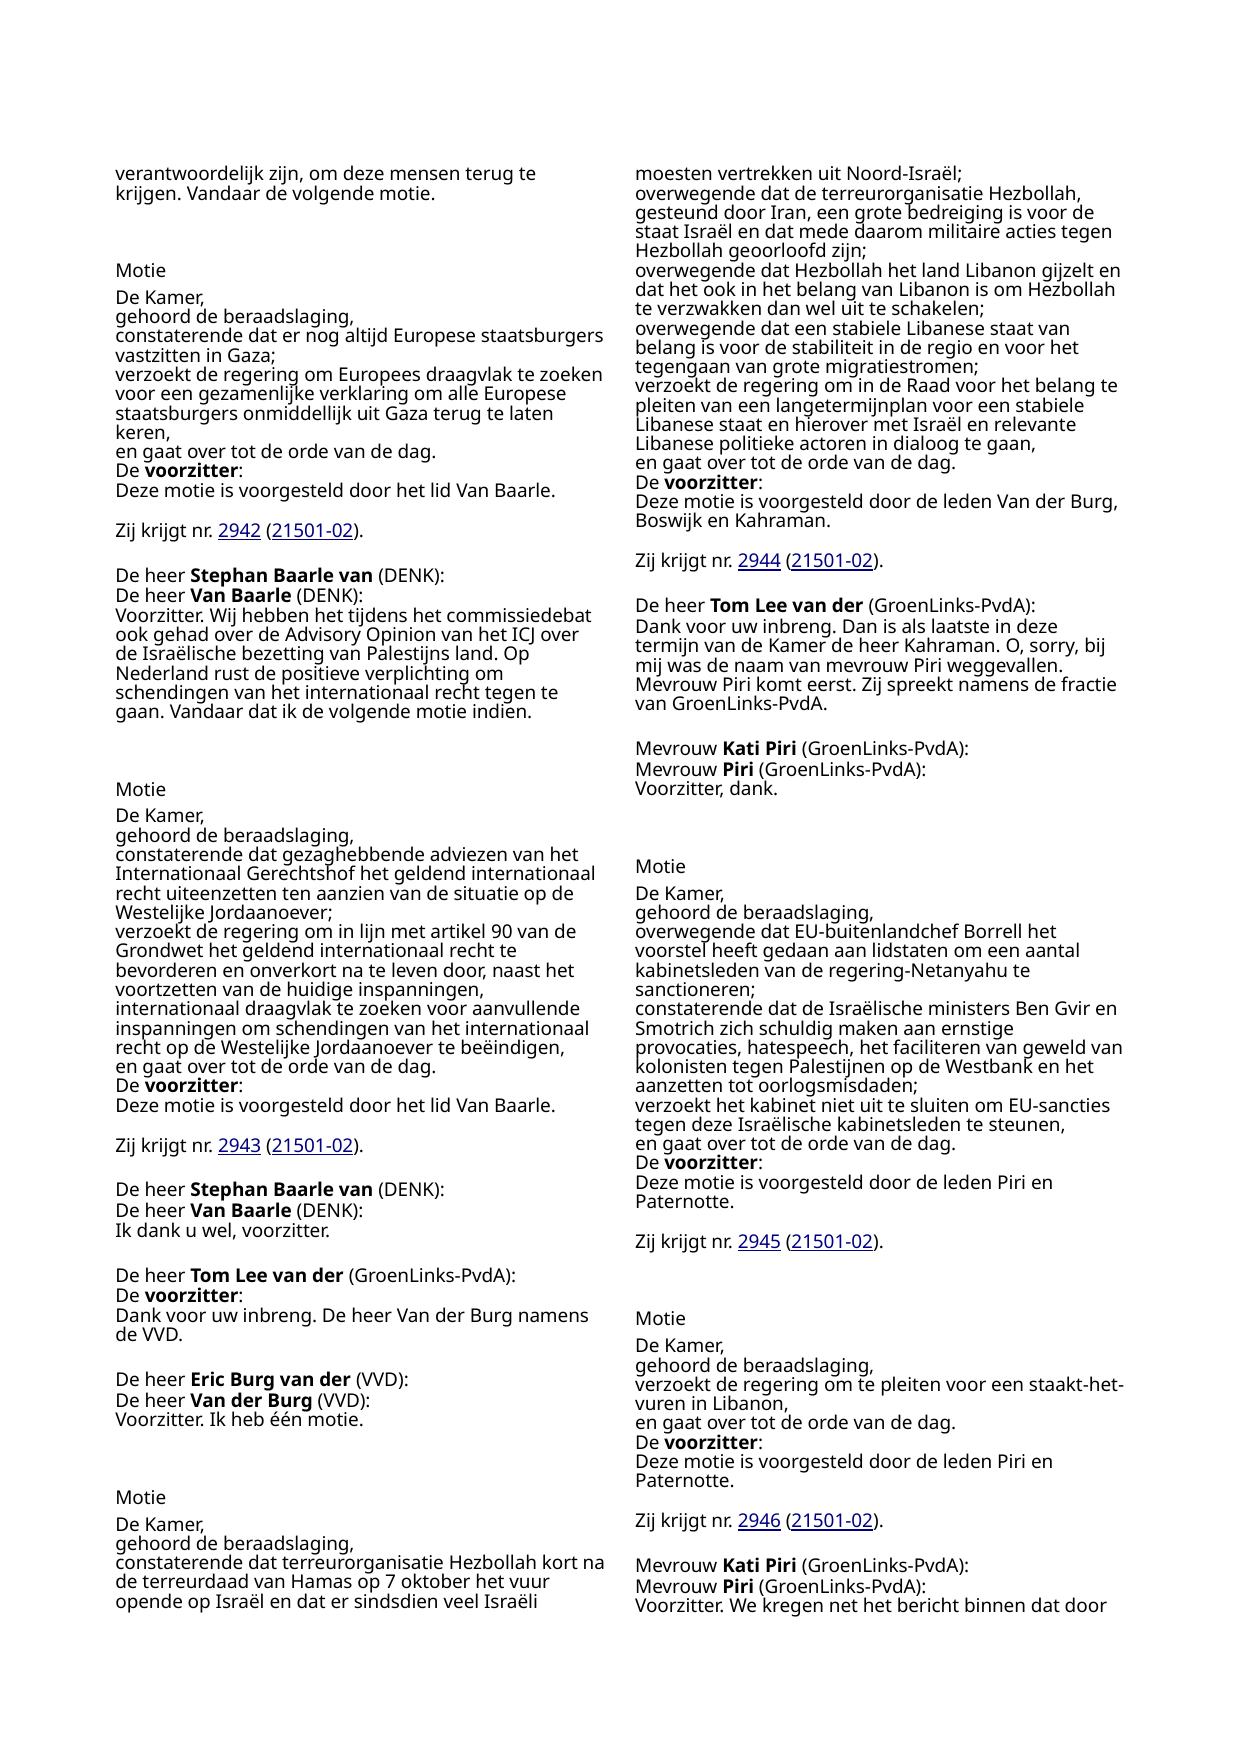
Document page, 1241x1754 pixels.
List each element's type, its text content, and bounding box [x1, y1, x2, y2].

text Mevrouw Kati Piri (GroenLinks-PvdA): [635, 1552, 1125, 1578]
text Ik dank u wel, voorzitter. [115, 1222, 605, 1241]
text Dank voor uw inbreng. De heer Van der Burg namens de VVD. [115, 1307, 605, 1345]
text constaterende dat gezaghebbende adviezen van het Internationaal Gerechtshof het geldend internationaal recht uiteenzetten ten aanzien van de situatie op de Westelijke Jordaanoever; [115, 846, 605, 923]
text gehoord de beraadslaging, [115, 827, 605, 846]
text Voorzitter. Ik heb één motie. [115, 1411, 605, 1430]
text De voorzitter: [115, 1287, 605, 1307]
text Motie [115, 776, 605, 802]
text Dank voor uw inbreng. Dan is als laatste in deze termijn van de Kamer de heer Kahraman. O, sorry, bij mij was de naam van mevrouw Piri weggevallen. Mevrouw Piri komt eerst. Zij spreekt namens de fractie van GroenLinks-PvdA. [635, 618, 1125, 714]
text overwegende dat EU-buitenlandchef Borrell het voorstel heeft gedaan aan lidstaten om een aantal kabinetsleden van de regering-Netanyahu te sanctioneren; [635, 923, 1125, 1000]
text De heer Van der Burg (VVD): [115, 1392, 605, 1411]
text Deze motie is voorgesteld door de leden Piri en Paternotte. [635, 1174, 1125, 1212]
text De heer Van Baarle (DENK): [115, 587, 605, 607]
text constaterende dat de Israëlische ministers Ben Gvir en Smotrich zich schuldig maken aan ernstige provocaties, hatespeech, het faciliteren van geweld van kolonisten tegen Palestijnen op de Westbank en het aanzetten tot oorlogsmisdaden; [635, 1000, 1125, 1097]
text verzoekt de regering om Europees draagvlak te zoeken voor een gezamenlijke verklaring om alle Europese staatsburgers onmiddellijk uit Gaza terug te laten keren, [115, 366, 605, 443]
text De heer Eric Burg van der (VVD): [115, 1366, 605, 1392]
text Voorzitter. We kregen net het bericht binnen dat door [635, 1597, 1125, 1617]
text De Kamer, [115, 807, 605, 827]
text De heer Stephan Baarle van (DENK): [115, 1177, 605, 1202]
text De heer Van Baarle (DENK): [115, 1202, 605, 1222]
text Motie [115, 257, 605, 283]
text verzoekt het kabinet niet uit te sluiten om EU-sancties tegen deze Israëlische kabinetsleden te steunen, [635, 1097, 1125, 1135]
text en gaat over tot de orde van de dag. [115, 443, 605, 462]
text verantwoordelijk zijn, om deze mensen terug te krijgen. Vandaar de volgende motie. [115, 165, 605, 204]
text Motie [635, 853, 1125, 879]
text moesten vertrekken uit Noord-Israël; [635, 165, 1125, 184]
text Zij krijgt nr. 2942 (21501-02). [115, 522, 605, 541]
text gehoord de beraadslaging, [635, 1357, 1125, 1376]
text De Kamer, [115, 289, 605, 308]
text verzoekt de regering om te pleiten voor een staakt-het-vuren in Libanon, [635, 1376, 1125, 1414]
text Zij krijgt nr. 2944 (21501-02). [635, 552, 1125, 571]
text De voorzitter: [115, 462, 605, 482]
text overwegende dat de terreurorganisatie Hezbollah, gesteund door Iran, een grote bedreiging is voor de staat Israël en dat mede daarom militaire acties tegen Hezbollah geoorloofd zijn; [635, 184, 1125, 262]
text verzoekt de regering om in lijn met artikel 90 van de Grondwet het geldend internationaal recht te bevorderen en onverkort na te leven door, naast het voortzetten van de huidige inspanningen, internationaal draagvlak te zoeken voor aanvullende inspanningen om schendingen van het internationaal recht op de Westelijke Jordaanoever te beëindigen, [115, 923, 605, 1058]
text Deze motie is voorgesteld door de leden Piri en Paternotte. [635, 1453, 1125, 1491]
text constaterende dat er nog altijd Europese staatsburgers vastzitten in Gaza; [115, 327, 605, 366]
text Motie [115, 1484, 605, 1509]
text en gaat over tot de orde van de dag. [635, 1414, 1125, 1434]
text Mevrouw Piri (GroenLinks-PvdA): [635, 1578, 1125, 1597]
text en gaat over tot de orde van de dag. [635, 454, 1125, 474]
text De voorzitter: [635, 1154, 1125, 1174]
text Zij krijgt nr. 2945 (21501-02). [635, 1233, 1125, 1252]
text De heer Tom Lee van der (GroenLinks-PvdA): [635, 592, 1125, 618]
text Deze motie is voorgesteld door het lid Van Baarle. [115, 482, 605, 501]
text De Kamer, [635, 1337, 1125, 1357]
text Mevrouw Piri (GroenLinks-PvdA): [635, 761, 1125, 780]
text De heer Stephan Baarle van (DENK): [115, 562, 605, 587]
text overwegende dat een stabiele Libanese staat van belang is voor de stabiliteit in de regio en voor het tegengaan van grote migratiestromen; [635, 319, 1125, 377]
text gehoord de beraadslaging, [115, 308, 605, 327]
text Deze motie is voorgesteld door de leden Van der Burg, Boswijk en Kahraman. [635, 493, 1125, 531]
text overwegende dat Hezbollah het land Libanon gijzelt en dat het ook in het belang van Libanon is om Hezbollah te verzwakken dan wel uit te schakelen; [635, 262, 1125, 319]
text De voorzitter: [635, 474, 1125, 493]
text Deze motie is voorgesteld door het lid Van Baarle. [115, 1097, 605, 1116]
text De voorzitter: [635, 1434, 1125, 1453]
text Zij krijgt nr. 2943 (21501-02). [115, 1137, 605, 1156]
text De heer Tom Lee van der (GroenLinks-PvdA): [115, 1262, 605, 1287]
text gehoord de beraadslaging, [115, 1535, 605, 1554]
text Voorzitter. Wij hebben het tijdens het commissiedebat ook gehad over de Advisory Opinion van het ICJ over de Israëlische bezetting van Palestijns land. Op Nederland rust de positieve verplichting om schendingen van het internationaal recht tegen te gaan. Vandaar dat ik de volgende motie indien. [115, 607, 605, 722]
text De voorzitter: [115, 1077, 605, 1097]
text Voorzitter, dank. [635, 780, 1125, 799]
text gehoord de beraadslaging, [635, 904, 1125, 923]
text De Kamer, [635, 884, 1125, 904]
text Motie [635, 1306, 1125, 1331]
text verzoekt de regering om in de Raad voor het belang te pleiten van een langetermijnplan voor een stabiele Libanese staat en hierover met Israël en relevante Libanese politieke actoren in dialoog te gaan, [635, 377, 1125, 454]
text en gaat over tot de orde van de dag. [635, 1135, 1125, 1154]
text constaterende dat terreurorganisatie Hezbollah kort na de terreurdaad van Hamas op 7 oktober het vuur opende op Israël en dat er sindsdien veel Israëli [115, 1554, 605, 1612]
text De Kamer, [115, 1516, 605, 1535]
text Zij krijgt nr. 2946 (21501-02). [635, 1512, 1125, 1531]
text en gaat over tot de orde van de dag. [115, 1058, 605, 1077]
text Mevrouw Kati Piri (GroenLinks-PvdA): [635, 735, 1125, 761]
